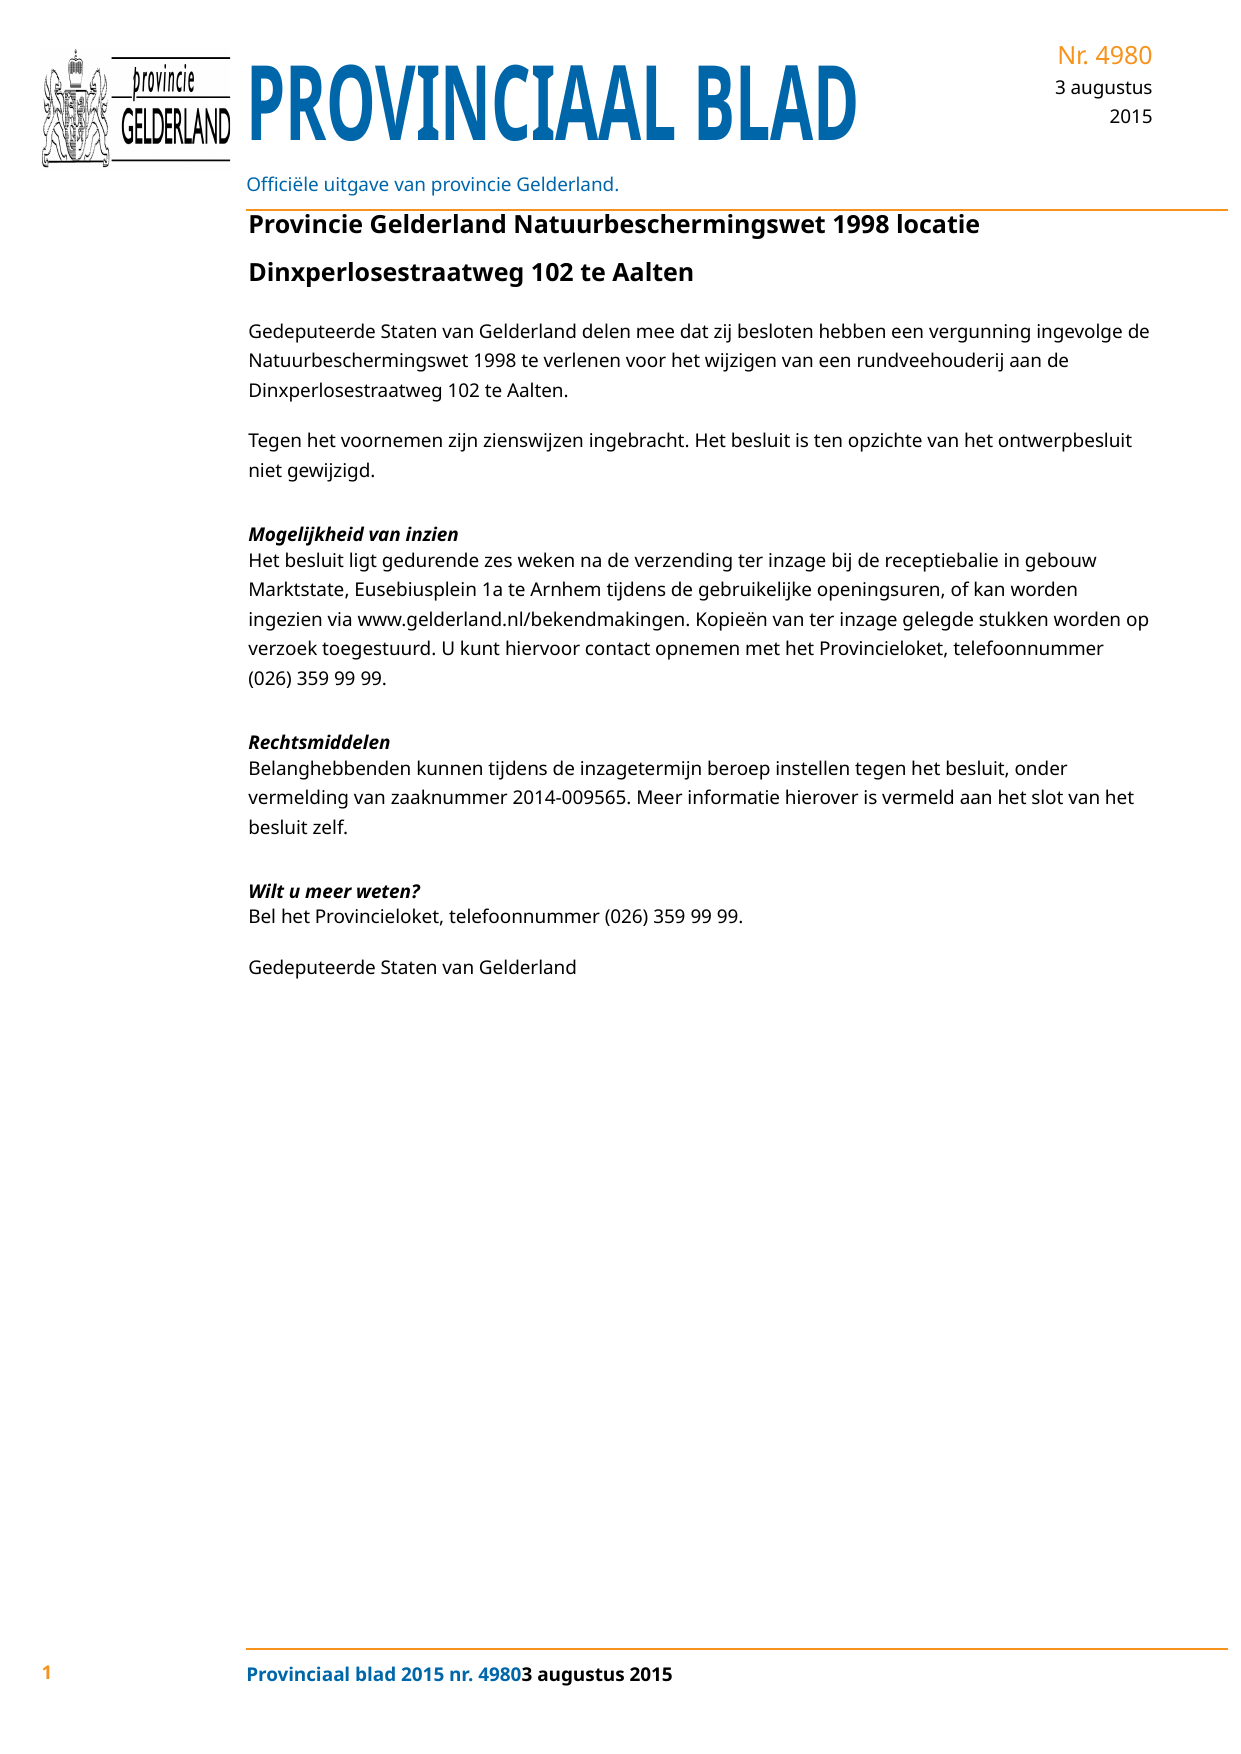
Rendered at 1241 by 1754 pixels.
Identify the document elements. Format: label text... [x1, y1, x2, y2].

text Belanghebbenden kunnen tijdens de inzagetermijn beroep instellen tegen het besluit, onder vermelding van zaaknummer 2014-009565. Meer informatie hierover is vermeld aan het slot van het besluit zelf. [248, 755, 1152, 840]
text Provincie Gelderland Natuurbeschermingswet 1998 locatie Dinxperlosestraatweg 102 te Aalten [248, 211, 1152, 288]
text Gedeputeerde Staten van Gelderland delen mee dat zij besloten hebben een vergunning ingevolge de Natuurbeschermingswet 1998 te verlenen voor het wijzigen van een rundveehouderij aan de Dinxperlosestraatweg 102 te Aalten. [248, 318, 1152, 403]
text Gedeputeerde Staten van Gelderland [248, 954, 1152, 980]
text Rechtsmiddelen [248, 729, 1152, 755]
text Het besluit ligt gedurende zes weken na de verzending ter inzage bij de receptiebalie in gebouw Marktstate, Eusebiusplein 1a te Arnhem tijdens de gebruikelijke openingsuren, of kan worden ingezien via www.gelderland.nl/bekendmakingen. Kopieën van ter inzage gelegde stukken worden op verzoek toegestuurd. U kunt hiervoor contact opnemen met het Provincieloket, telefoonnummer (026) 359 99 99. [248, 547, 1152, 691]
text Wilt u meer weten? [248, 878, 1152, 904]
text Mogelijkheid van inzien [248, 521, 1152, 547]
picture [41, 47, 231, 172]
text Bel het Provincieloket, telefoonnummer (026) 359 99 99. [248, 904, 1152, 929]
text Tegen het voornemen zijn zienswijzen ingebracht. Het besluit is ten opzichte van het ontwerpbesluit niet gewijzigd. [248, 427, 1152, 483]
